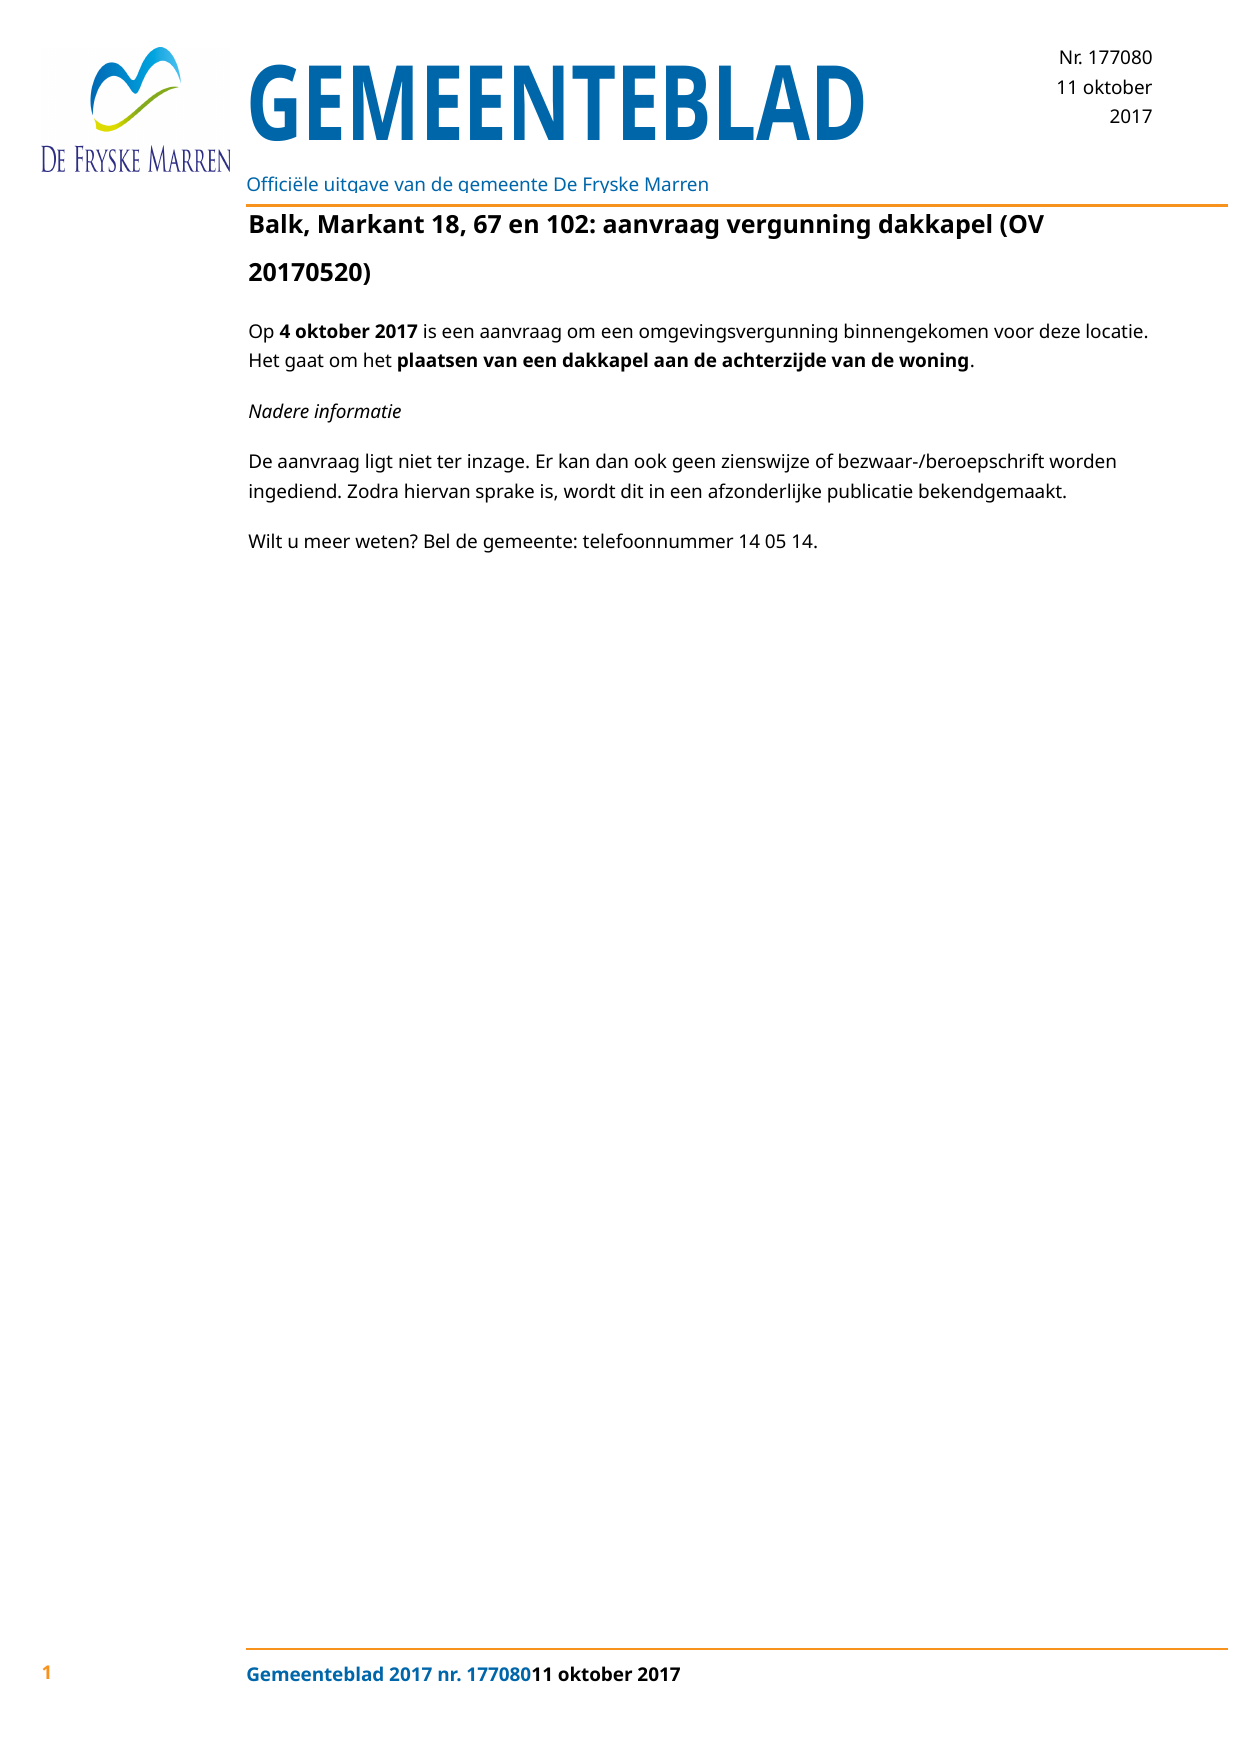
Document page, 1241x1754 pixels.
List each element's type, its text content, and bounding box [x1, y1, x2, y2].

text De aanvraag ligt niet ter inzage. Er kan dan ook geen zienswijze of bezwaar-/beroepschrift worden ingediend. Zodra hiervan sprake is, wordt dit in een afzonderlijke publicatie bekendgemaakt. [248, 448, 1152, 504]
text Wilt u meer weten? Bel de gemeente: telefoonnummer 14 05 14. [248, 528, 1152, 554]
picture [41, 47, 231, 172]
text Op 4 oktober 2017 is een aanvraag om een omgevingsvergunning binnengekomen voor deze locatie. Het gaat om het plaatsen van een dakkapel aan de achterzijde van de woning. [248, 318, 1152, 373]
text Nadere informatie [248, 398, 1152, 424]
text Balk, Markant 18, 67 en 102: aanvraag vergunning dakkapel (OV 20170520) [248, 207, 1152, 288]
